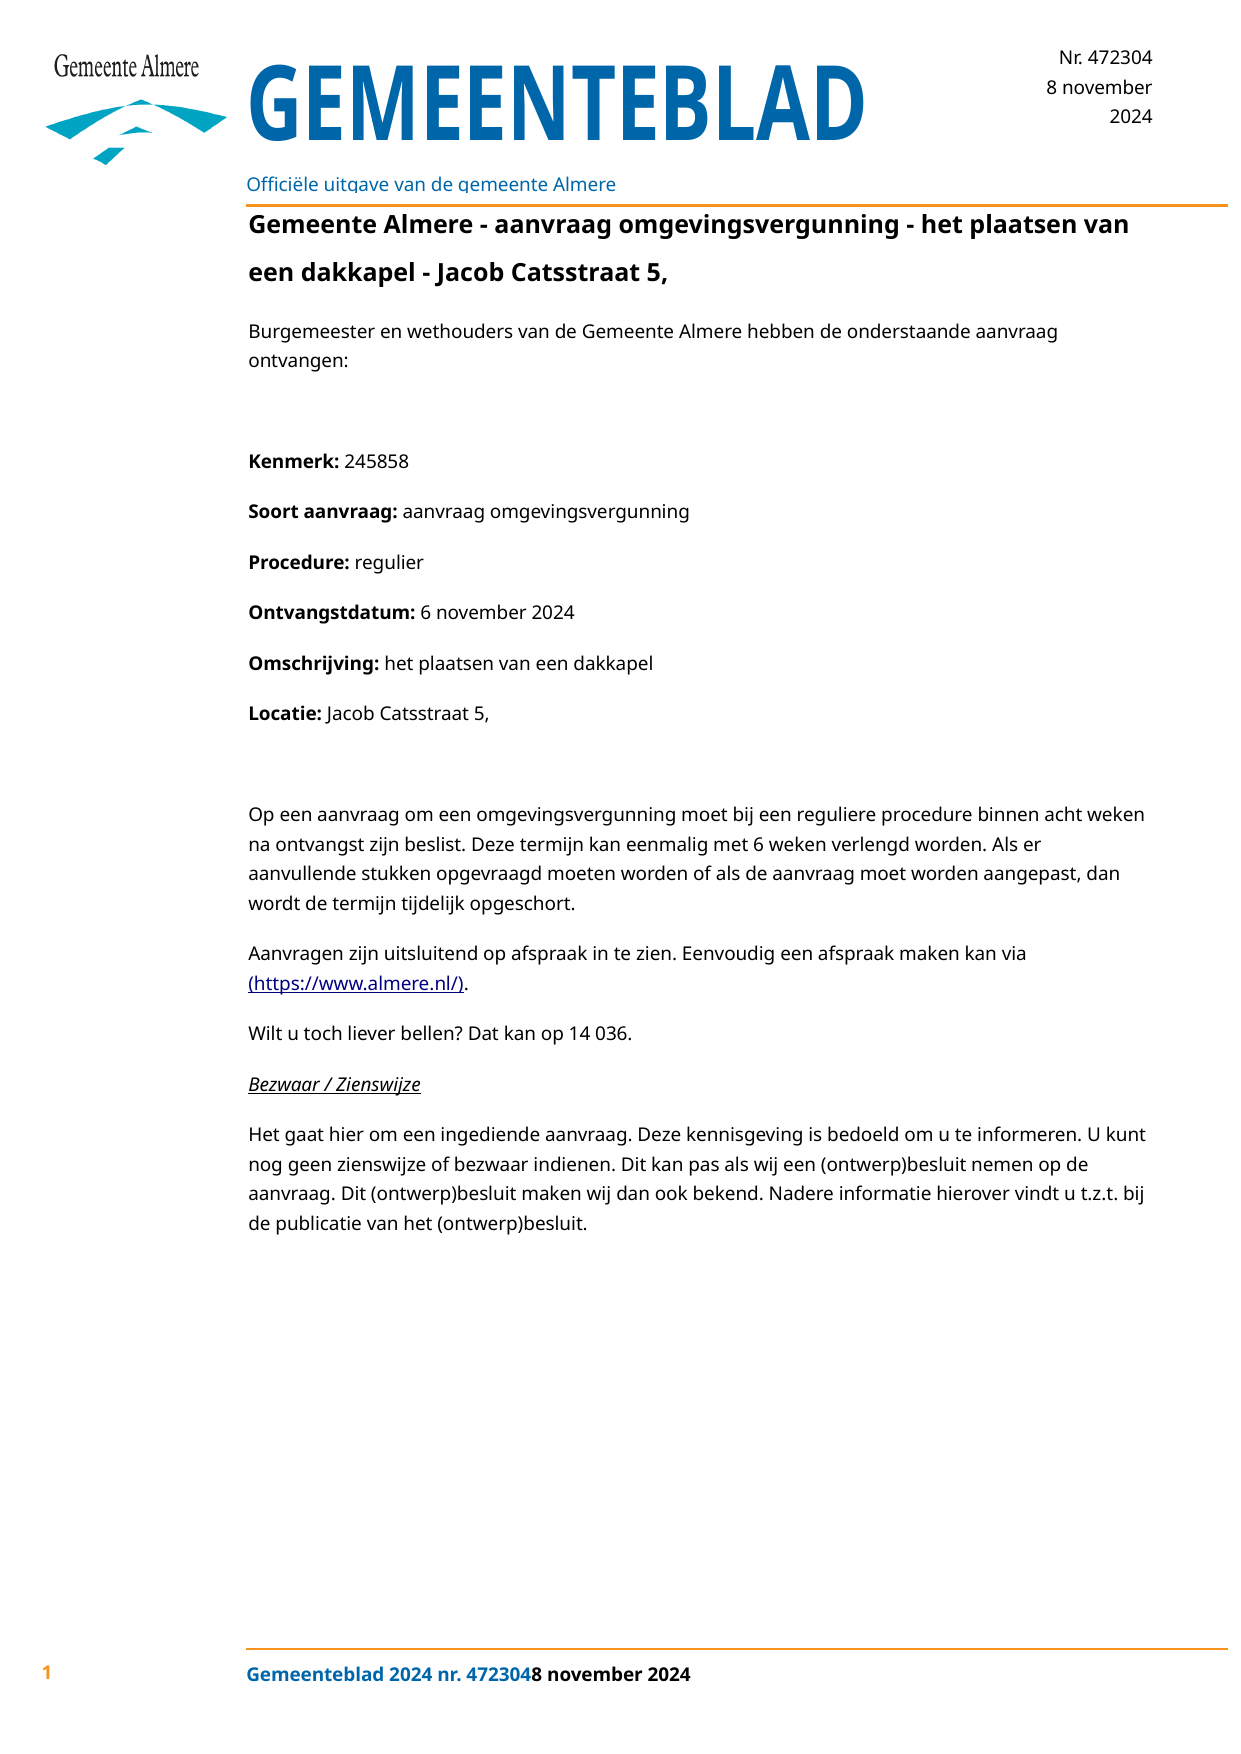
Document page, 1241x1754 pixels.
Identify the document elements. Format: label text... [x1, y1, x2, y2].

text Burgemeester en wethouders van de Gemeente Almere hebben de onderstaande aanvraag ontvangen: [248, 318, 1152, 373]
text Kenmerk: 245858 [248, 448, 1152, 474]
text Gemeente Almere - aanvraag omgevingsvergunning - het plaatsen van een dakkapel - Jacob Catsstraat 5, [248, 207, 1152, 288]
text Omschrijving: het plaatsen van een dakkapel [248, 650, 1152, 676]
picture [41, 47, 231, 172]
text Ontvangstdatum: 6 november 2024 [248, 599, 1152, 625]
text Wilt u toch liever bellen? Dat kan op 14 036. [248, 1020, 1152, 1046]
text Het gaat hier om een ingediende aanvraag. Deze kennisgeving is bedoeld om u te informeren. U kunt nog geen zienswijze of bezwaar indienen. Dit kan pas als wij een (ontwerp)besluit nemen op de aanvraag. Dit (ontwerp)besluit maken wij dan ook bekend. Nadere informatie hierover vindt u t.z.t. bij de publicatie van het (ontwerp)besluit. [248, 1121, 1152, 1236]
text Locatie: Jacob Catsstraat 5, [248, 700, 1152, 726]
text Op een aanvraag om een omgevingsvergunning moet bij een reguliere procedure binnen acht weken na ontvangst zijn beslist. Deze termijn kan eenmalig met 6 weken verlengd worden. Als er aanvullende stukken opgevraagd moeten worden of als de aanvraag moet worden aangepast, dan wordt de termijn tijdelijk opgeschort. [248, 801, 1152, 916]
text Bezwaar / Zienswijze [248, 1071, 1152, 1097]
text Soort aanvraag: aanvraag omgevingsvergunning [248, 499, 1152, 524]
text Aanvragen zijn uitsluitend op afspraak in te zien. Eenvoudig een afspraak maken kan via (https://www.almere.nl/). [248, 940, 1152, 996]
text Procedure: regulier [248, 549, 1152, 575]
